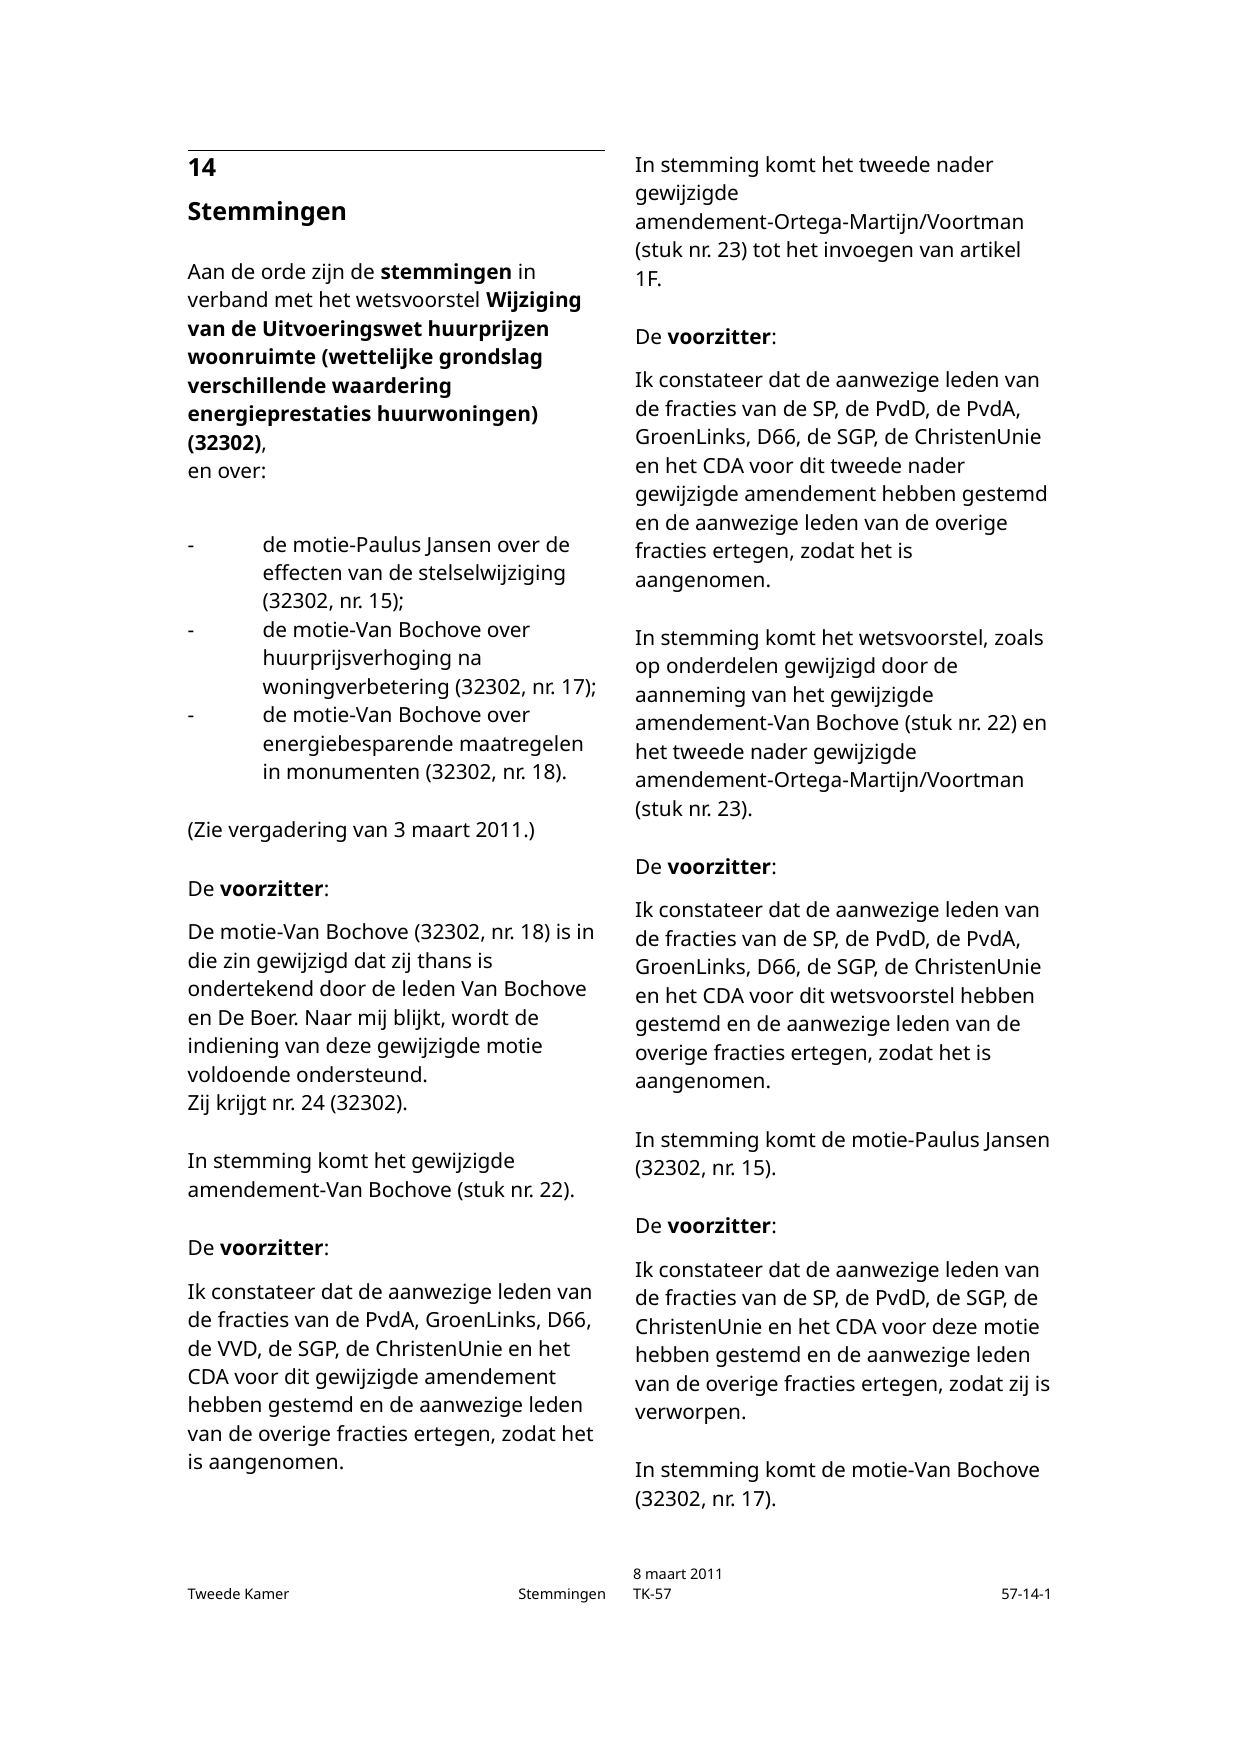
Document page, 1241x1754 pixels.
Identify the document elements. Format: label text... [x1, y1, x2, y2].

text In stemming komt de motie-Van Bochove (32302, nr. 17). [635, 1456, 1053, 1512]
text 14 [187, 151, 605, 184]
text Aan de orde zijn de stemmingen in verband met het wetsvoorstel Wijziging van de Uitvoeringswet huurprijzen woonruimte (wettelijke grondslag verschillende waardering energieprestaties huurwoningen) (32302), [187, 257, 605, 456]
text De voorzitter: [635, 322, 1053, 351]
text In stemming komt de motie-Paulus Jansen (32302, nr. 15). [635, 1125, 1053, 1182]
text Ik constateer dat de aanwezige leden van de fracties van de PvdA, GroenLinks, D66, de VVD, de SGP, de ChristenUnie en het CDA voor dit gewijzigde amendement hebben gestemd en de aanwezige leden van de overige fracties ertegen, zodat het is aangenomen. [187, 1277, 605, 1476]
text In stemming komt het tweede nader gewijzigde amendement-Ortega-Martijn/Voortman (stuk nr. 23) tot het invoegen van artikel 1F. [635, 150, 1053, 292]
text De voorzitter: [187, 874, 605, 902]
text De motie-Van Bochove (32302, nr. 18) is in die zin gewijzigd dat zij thans is ondertekend door de leden Van Bochove en De Boer. Naar mij blijkt, wordt de indiening van deze gewijzigde motie voldoende ondersteund. [187, 917, 605, 1088]
text De voorzitter: [187, 1233, 605, 1262]
text Stemmingen [187, 193, 605, 227]
text Ik constateer dat de aanwezige leden van de fracties van de SP, de PvdD, de PvdA, GroenLinks, D66, de SGP, de ChristenUnie en het CDA voor dit tweede nader gewijzigde amendement hebben gestemd en de aanwezige leden van de overige fracties ertegen, zodat het is aangenomen. [635, 366, 1053, 593]
text De voorzitter: [635, 1212, 1053, 1240]
text en over: [187, 456, 605, 485]
text De voorzitter: [635, 852, 1053, 881]
list de motie-Van Bochove over huurprijsverhoging na woningverbetering (32302, nr. 17); [187, 615, 605, 700]
text (Zie vergadering van 3 maart 2011.) [187, 816, 605, 844]
text Ik constateer dat de aanwezige leden van de fracties van de SP, de PvdD, de SGP, de ChristenUnie en het CDA voor deze motie hebben gestemd en de aanwezige leden van de overige fracties ertegen, zodat zij is verworpen. [635, 1255, 1053, 1426]
text Ik constateer dat de aanwezige leden van de fracties van de SP, de PvdD, de PvdA, GroenLinks, D66, de SGP, de ChristenUnie en het CDA voor dit wetsvoorstel hebben gestemd en de aanwezige leden van de overige fracties ertegen, zodat het is aangenomen. [635, 896, 1053, 1095]
list de motie-Paulus Jansen over de effecten van de stelselwijziging (32302, nr. 15); [187, 530, 605, 615]
list de motie-Van Bochove over energiebesparende maatregelen in monumenten (32302, nr. 18). [187, 700, 605, 786]
text Zij krijgt nr. 24 (32302). [187, 1088, 605, 1117]
text In stemming komt het wetsvoorstel, zoals op onderdelen gewijzigd door de aanneming van het gewijzigde amendement-Van Bochove (stuk nr. 22) en het tweede nader gewijzigde amendement-Ortega-Martijn/Voortman (stuk nr. 23). [635, 623, 1053, 822]
text In stemming komt het gewijzigde amendement-Van Bochove (stuk nr. 22). [187, 1147, 605, 1203]
